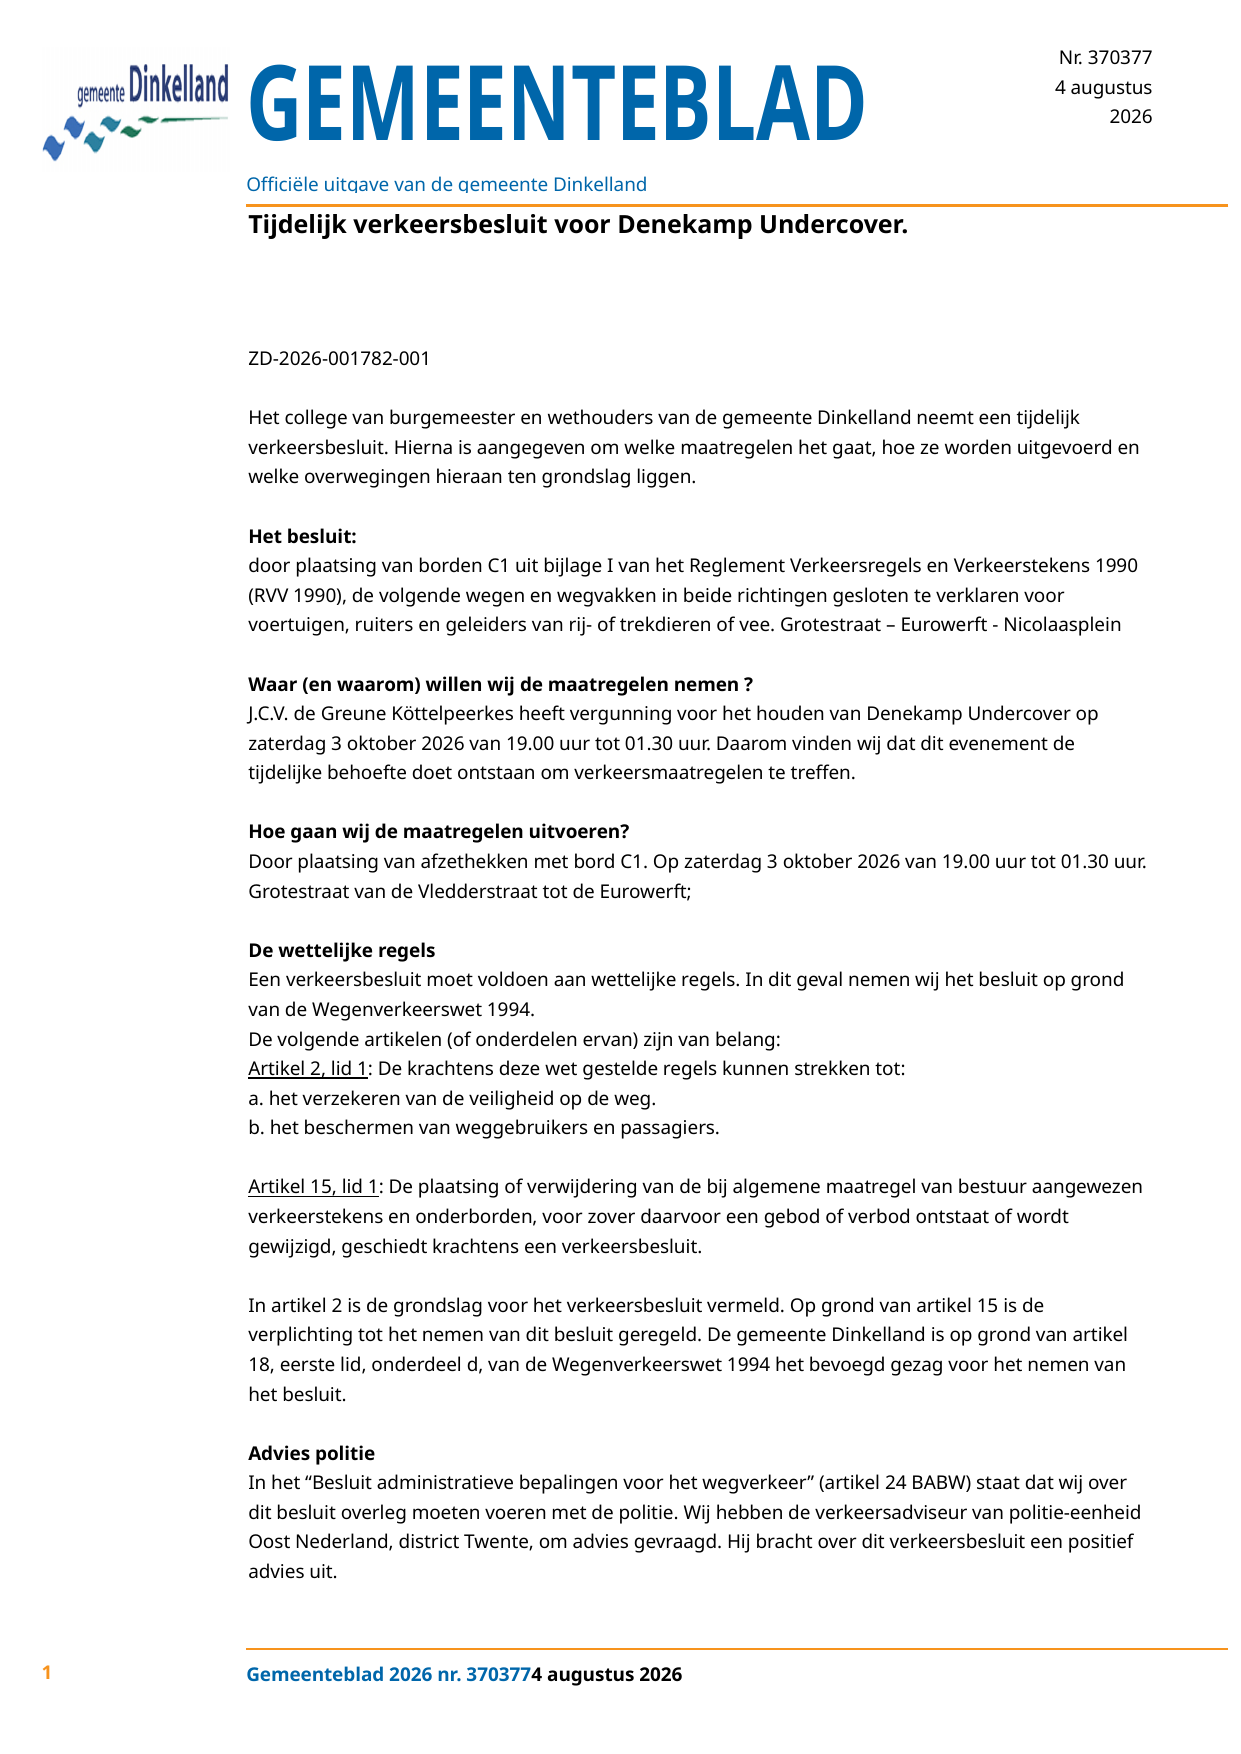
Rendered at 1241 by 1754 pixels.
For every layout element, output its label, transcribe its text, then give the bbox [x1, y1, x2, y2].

text Grotestraat van de Vledderstraat tot de Eurowerft; [248, 878, 1152, 903]
text In artikel 2 is de grondslag voor het verkeersbesluit vermeld. Op grond van artikel 15 is de verplichting tot het nemen van dit besluit geregeld. De gemeente Dinkelland is op grond van artikel 18, eerste lid, onderdeel d, van de Wegenverkeerswet 1994 het bevoegd gezag voor het nemen van het besluit. [248, 1292, 1152, 1406]
text Een verkeersbesluit moet voldoen aan wettelijke regels. In dit geval nemen wij het besluit op grond [248, 967, 1152, 992]
text Tijdelijk verkeersbesluit voor Denekamp Undercover. [248, 207, 1152, 241]
text Door plaatsing van afzethekken met bord C1. Op zaterdag 3 oktober 2026 van 19.00 uur tot 01.30 uur. [248, 848, 1152, 874]
text Het besluit: [248, 523, 1152, 548]
text Waar (en waarom) willen wij de maatregelen nemen ? [248, 671, 1152, 696]
text ZD-2026-001782-001 [248, 345, 1152, 371]
text van de Wegenverkeerswet 1994. [248, 996, 1152, 1022]
text a. het verzekeren van de veiligheid op de weg. [248, 1085, 1152, 1111]
text Artikel 15, lid 1: De plaatsing of verwijdering van de bij algemene maatregel van bestuur aangewezen verkeerstekens en onderborden, voor zover daarvoor een gebod of verbod ontstaat of wordt gewijzigd, geschiedt krachtens een verkeersbesluit. [248, 1174, 1152, 1258]
text Artikel 2, lid 1: De krachtens deze wet gestelde regels kunnen strekken tot: [248, 1055, 1152, 1081]
text Het college van burgemeester en wethouders van de gemeente Dinkelland neemt een tijdelijk verkeersbesluit. Hierna is aangegeven om welke maatregelen het gaat, hoe ze worden uitgevoerd en welke overwegingen hieraan ten grondslag liggen. [248, 404, 1152, 489]
text In het “Besluit administratieve bepalingen voor het wegverkeer” (artikel 24 BABW) staat dat wij over dit besluit overleg moeten voeren met de politie. Wij hebben de verkeersadviseur van politie-eenheid Oost Nederland, district Twente, om advies gevraagd. Hij bracht over dit verkeersbesluit een positief advies uit. [248, 1469, 1152, 1584]
text Advies politie [248, 1440, 1152, 1466]
text De volgende artikelen (of onderdelen ervan) zijn van belang: [248, 1026, 1152, 1051]
text b. het beschermen van weggebruikers en passagiers. [248, 1114, 1152, 1140]
text J.C.V. de Greune Köttelpeerkes heeft vergunning voor het houden van Denekamp Undercover op zaterdag 3 oktober 2026 van 19.00 uur tot 01.30 uur. Daarom vinden wij dat dit evenement de tijdelijke behoefte doet ontstaan om verkeersmaatregelen te treffen. [248, 700, 1152, 785]
text De wettelijke regels [248, 937, 1152, 963]
text Hoe gaan wij de maatregelen uitvoeren? [248, 819, 1152, 844]
text door plaatsing van borden C1 uit bijlage I van het Reglement Verkeersregels en Verkeerstekens 1990 (RVV 1990), de volgende wegen en wegvakken in beide richtingen gesloten te verklaren voor voertuigen, ruiters en geleiders van rij- of trekdieren of vee. Grotestraat – Eurowerft - Nicolaasplein [248, 552, 1152, 637]
picture [41, 47, 231, 172]
